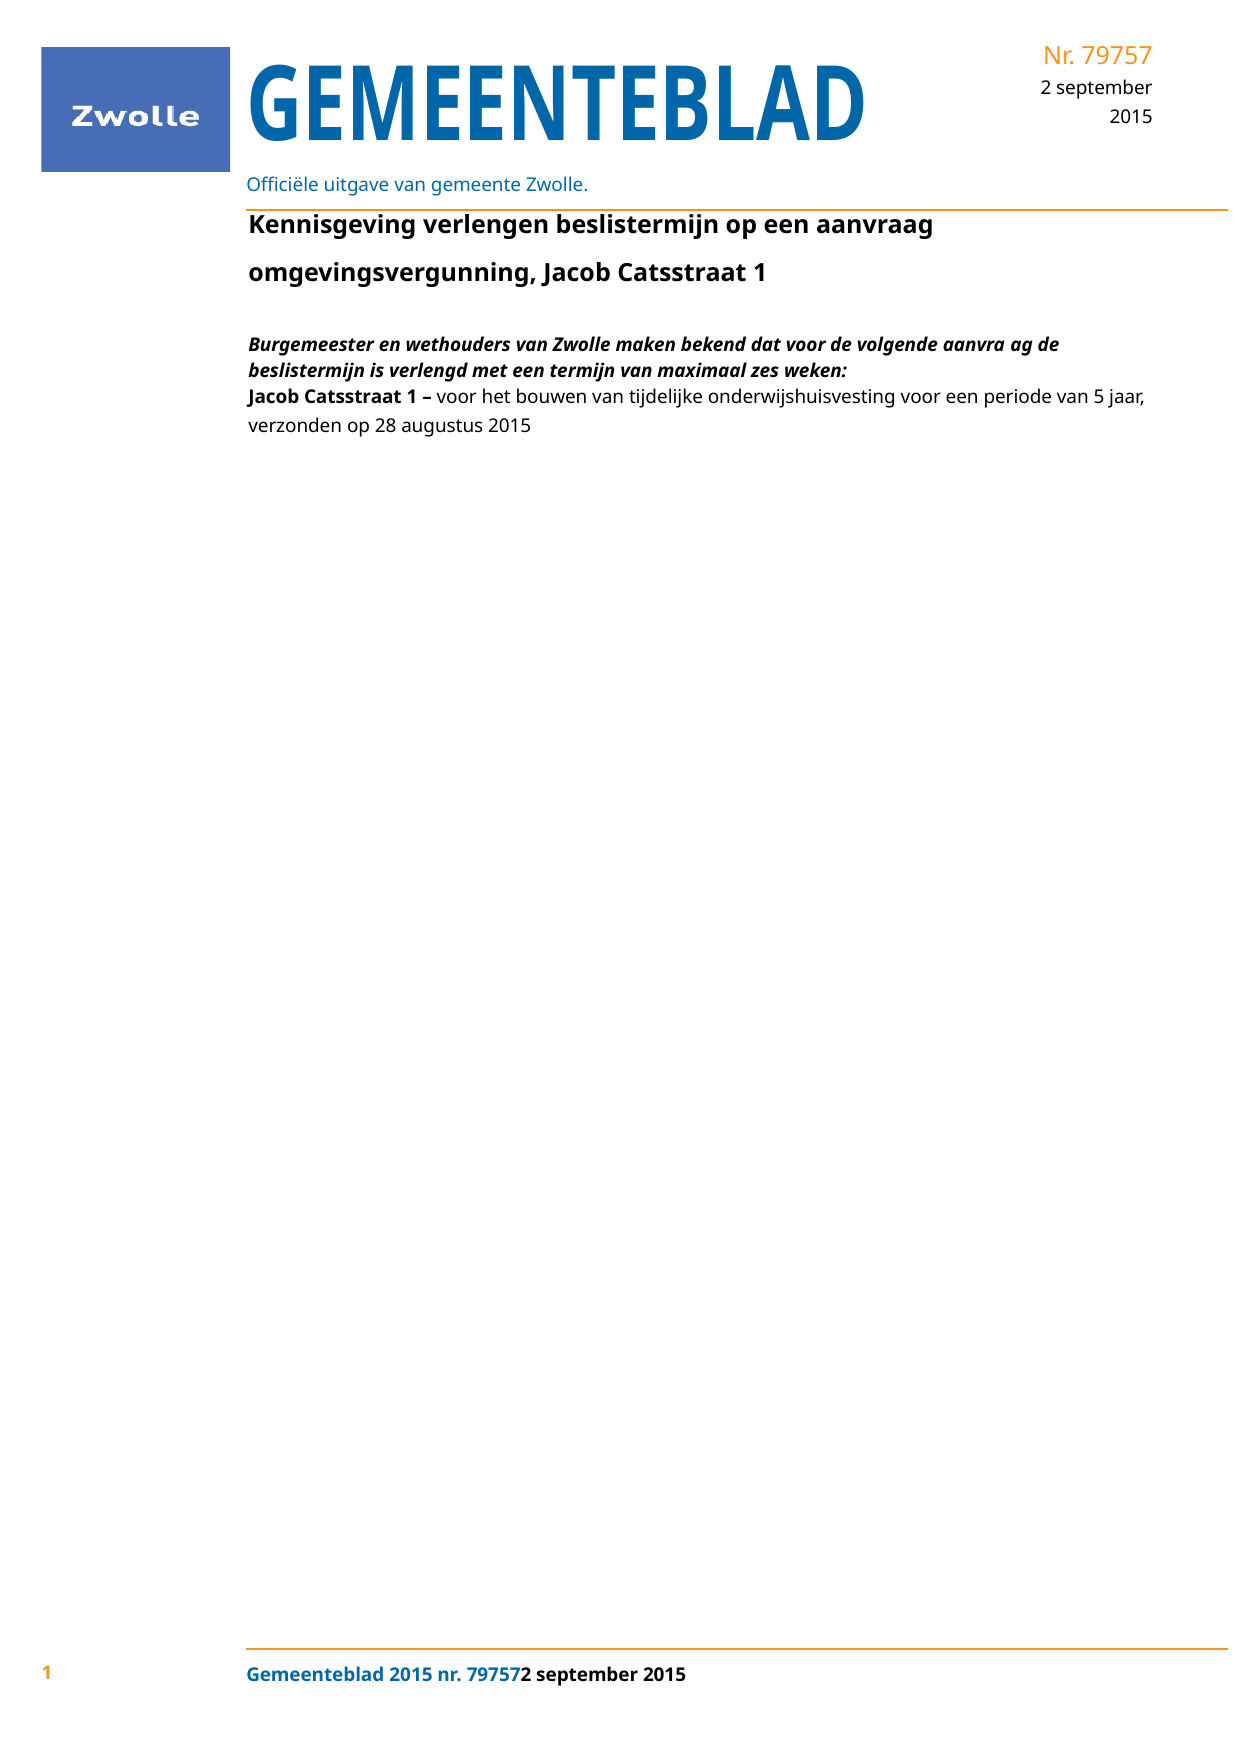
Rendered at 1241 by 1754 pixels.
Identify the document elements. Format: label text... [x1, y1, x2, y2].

text Jacob Catsstraat 1 – voor het bouwen van tijdelijke onderwijshuisvesting voor een periode van 5 jaar, verzonden op 28 augustus 2015 [248, 383, 1152, 438]
text Kennisgeving verlengen beslistermijn op een aanvraag omgevingsvergunning, Jacob Catsstraat 1 [248, 211, 1152, 288]
text Burgemeester en wethouders van Zwolle maken bekend dat voor de volgende aanvra ag de beslistermijn is verlengd met een termijn van maximaal zes weken: [248, 331, 1152, 383]
picture [41, 47, 231, 172]
